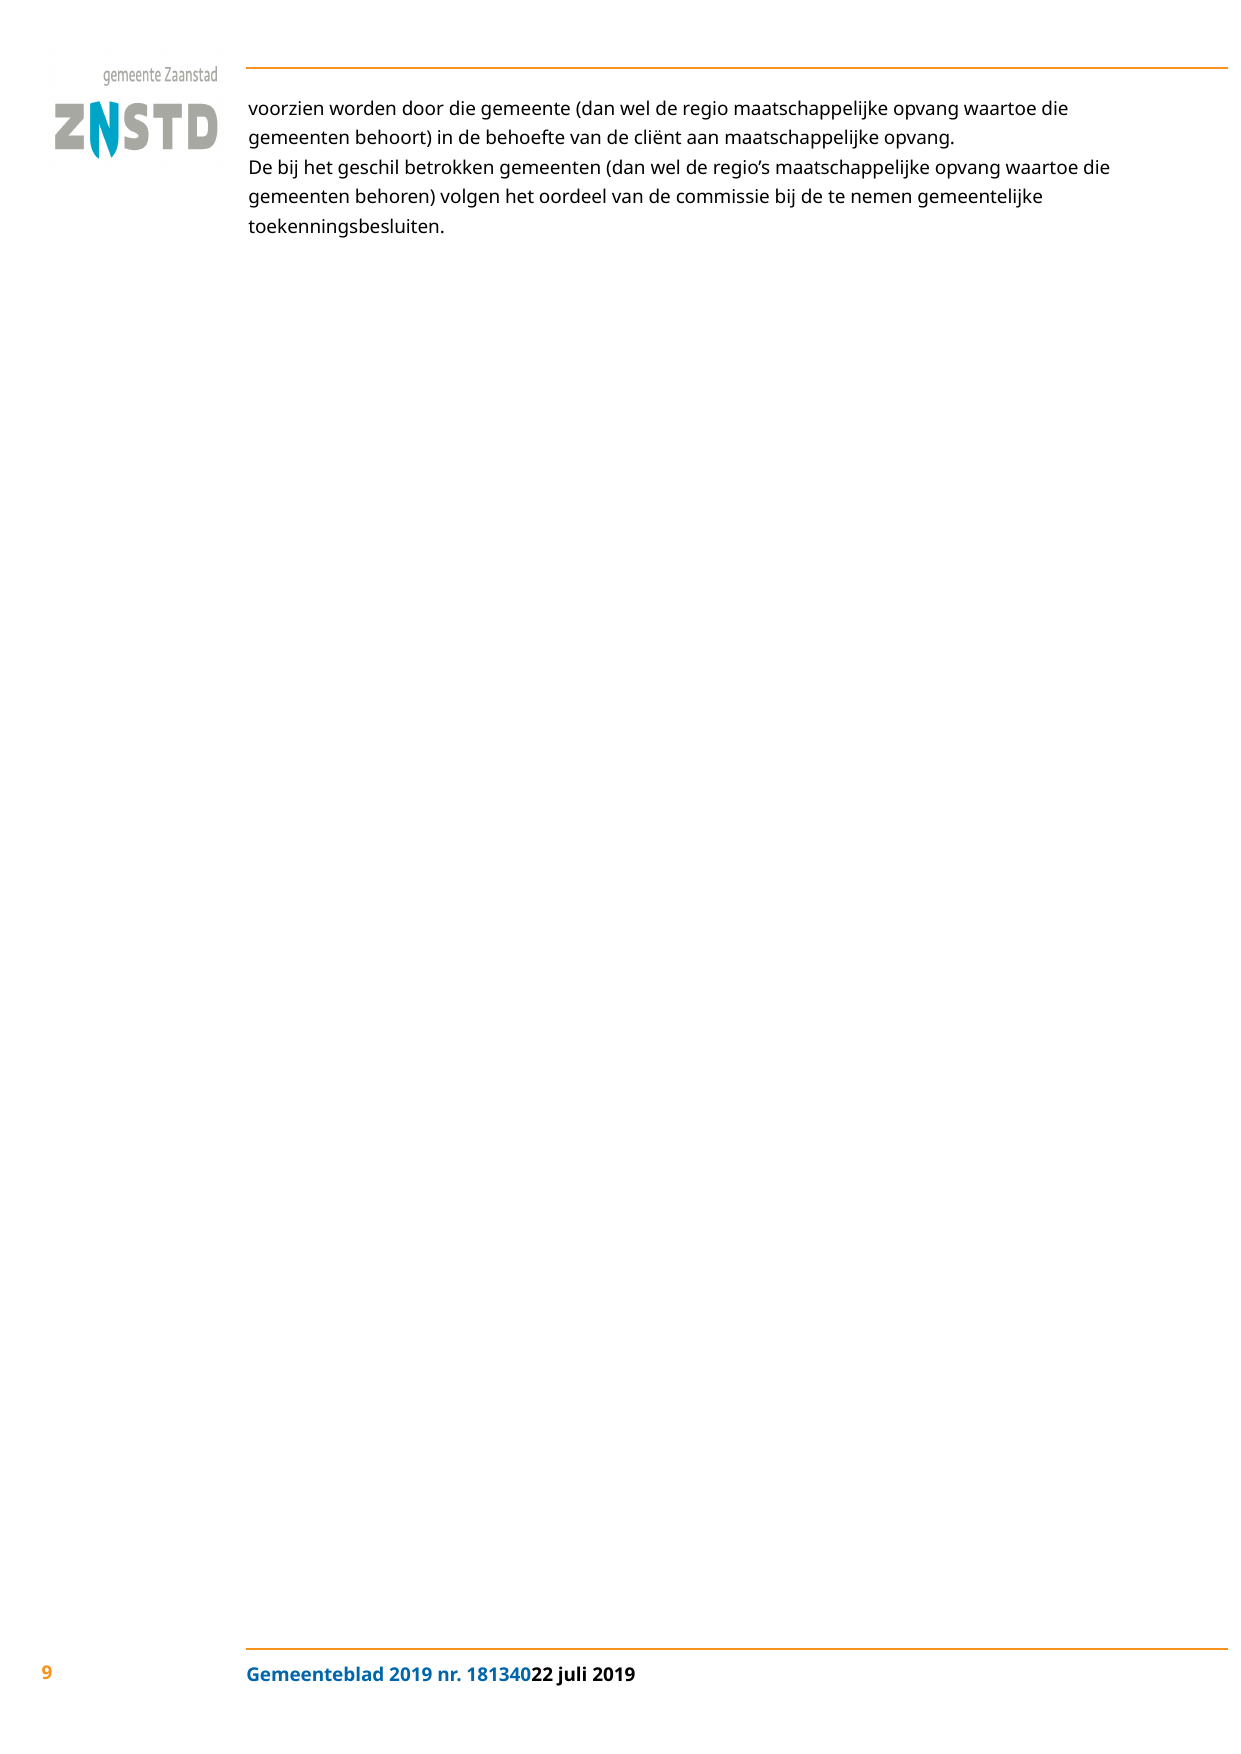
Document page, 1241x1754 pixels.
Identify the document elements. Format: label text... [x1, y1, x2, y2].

text voorzien worden door die gemeente (dan wel de regio maatschappelijke opvang waartoe die gemeenten behoort) in de behoefte van de cliënt aan maatschappelijke opvang. [248, 95, 1152, 150]
picture [41, 47, 231, 172]
text De bij het geschil betrokken gemeenten (dan wel de regio’s maatschappelijke opvang waartoe die gemeenten behoren) volgen het oordeel van de commissie bij de te nemen gemeentelijke toekenningsbesluiten. [248, 154, 1152, 239]
